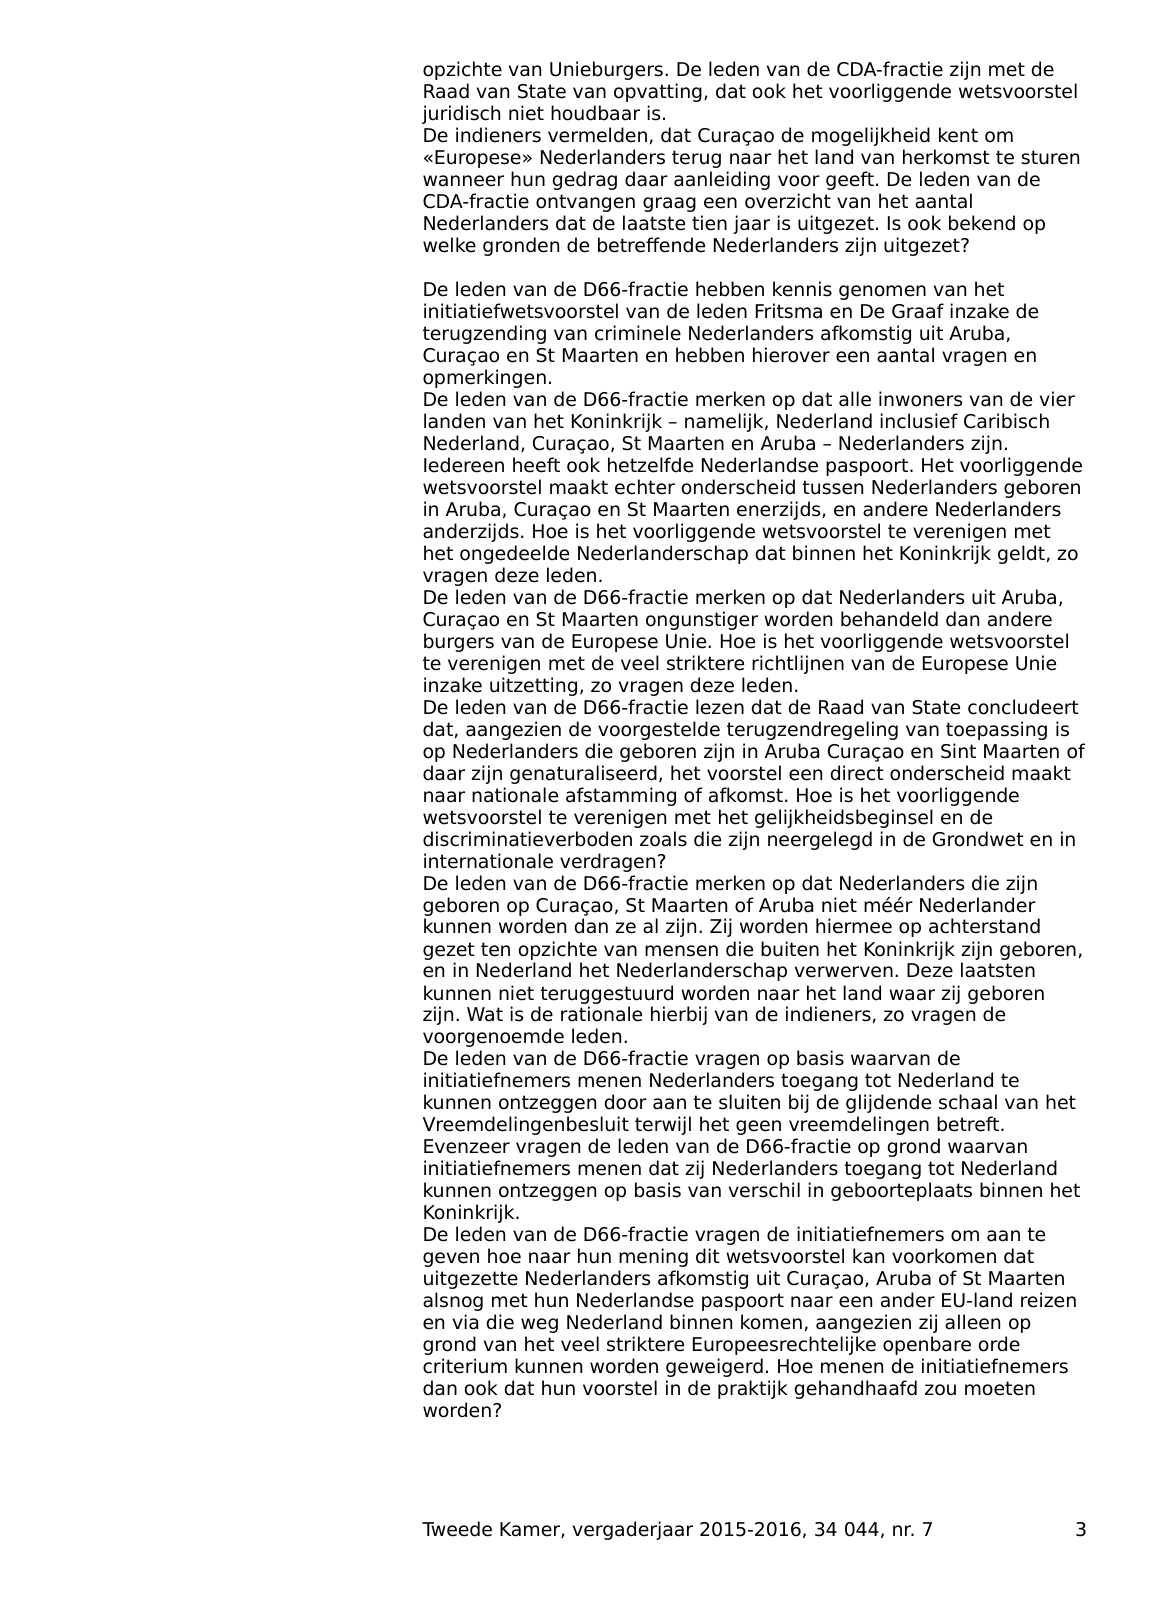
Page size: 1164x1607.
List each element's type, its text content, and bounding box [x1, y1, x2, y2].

text De leden van de D66-fractie merken op dat Nederlanders die zijn geboren op Curaçao, St Maarten of Aruba niet méér Nederlander kunnen worden dan ze al zijn. Zij worden hiermee op achterstand gezet ten opzichte van mensen die buiten het Koninkrijk zijn geboren, en in Nederland het Nederlanderschap verwerven. Deze laatsten kunnen niet teruggestuurd worden naar het land waar zij geboren zijn. Wat is de rationale hierbij van de indieners, zo vragen de voorgenoemde leden. [422, 872, 1087, 1048]
text De leden van de D66-fractie lezen dat de Raad van State concludeert dat, aangezien de voorgestelde terugzendregeling van toepassing is op Nederlanders die geboren zijn in Aruba Curaçao en Sint Maarten of daar zijn genaturaliseerd, het voorstel een direct onderscheid maakt naar nationale afstamming of afkomst. Hoe is het voorliggende wetsvoorstel te verenigen met het gelijkheidsbeginsel en de discriminatieverboden zoals die zijn neergelegd in de Grondwet en in internationale verdragen? [422, 697, 1087, 872]
text De leden van de D66-fractie vragen op basis waarvan de initiatiefnemers menen Nederlanders toegang tot Nederland te kunnen ontzeggen door aan te sluiten bij de glijdende schaal van het Vreemdelingenbesluit terwijl het geen vreemdelingen betreft. Evenzeer vragen de leden van de D66-fractie op grond waarvan initiatiefnemers menen dat zij Nederlanders toegang tot Nederland kunnen ontzeggen op basis van verschil in geboorteplaats binnen het Koninkrijk. [422, 1048, 1087, 1224]
text De leden van de D66-fractie hebben kennis genomen van het initiatiefwetsvoorstel van de leden Fritsma en De Graaf inzake de terugzending van criminele Nederlanders afkomstig uit Aruba, Curaçao en St Maarten en hebben hierover een aantal vragen en opmerkingen. [422, 279, 1087, 389]
text opzichte van Unieburgers. De leden van de CDA-fractie zijn met de Raad van State van opvatting, dat ook het voorliggende wetsvoorstel juridisch niet houdbaar is. [422, 59, 1087, 125]
text De leden van de D66-fractie vragen de initiatiefnemers om aan te geven hoe naar hun mening dit wetsvoorstel kan voorkomen dat uitgezette Nederlanders afkomstig uit Curaçao, Aruba of St Maarten alsnog met hun Nederlandse paspoort naar een ander EU-land reizen en via die weg Nederland binnen komen, aangezien zij alleen op grond van het veel striktere Europeesrechtelijke openbare orde criterium kunnen worden geweigerd. Hoe menen de initiatiefnemers dan ook dat hun voorstel in de praktijk gehandhaafd zou moeten worden? [422, 1224, 1087, 1422]
text De leden van de D66-fractie merken op dat Nederlanders uit Aruba, Curaçao en St Maarten ongunstiger worden behandeld dan andere burgers van de Europese Unie. Hoe is het voorliggende wetsvoorstel te verenigen met de veel striktere richtlijnen van de Europese Unie inzake uitzetting, zo vragen deze leden. [422, 587, 1087, 697]
text De indieners vermelden, dat Curaçao de mogelijkheid kent om «Europese» Nederlanders terug naar het land van herkomst te sturen wanneer hun gedrag daar aanleiding voor geeft. De leden van de CDA-fractie ontvangen graag een overzicht van het aantal Nederlanders dat de laatste tien jaar is uitgezet. Is ook bekend op welke gronden de betreffende Nederlanders zijn uitgezet? [422, 125, 1087, 257]
text De leden van de D66-fractie merken op dat alle inwoners van de vier landen van het Koninkrijk – namelijk, Nederland inclusief Caribisch Nederland, Curaçao, St Maarten en Aruba – Nederlanders zijn. Iedereen heeft ook hetzelfde Nederlandse paspoort. Het voorliggende wetsvoorstel maakt echter onderscheid tussen Nederlanders geboren in Aruba, Curaçao en St Maarten enerzijds, en andere Nederlanders anderzijds. Hoe is het voorliggende wetsvoorstel te verenigen met het ongedeelde Nederlanderschap dat binnen het Koninkrijk geldt, zo vragen deze leden. [422, 389, 1087, 587]
